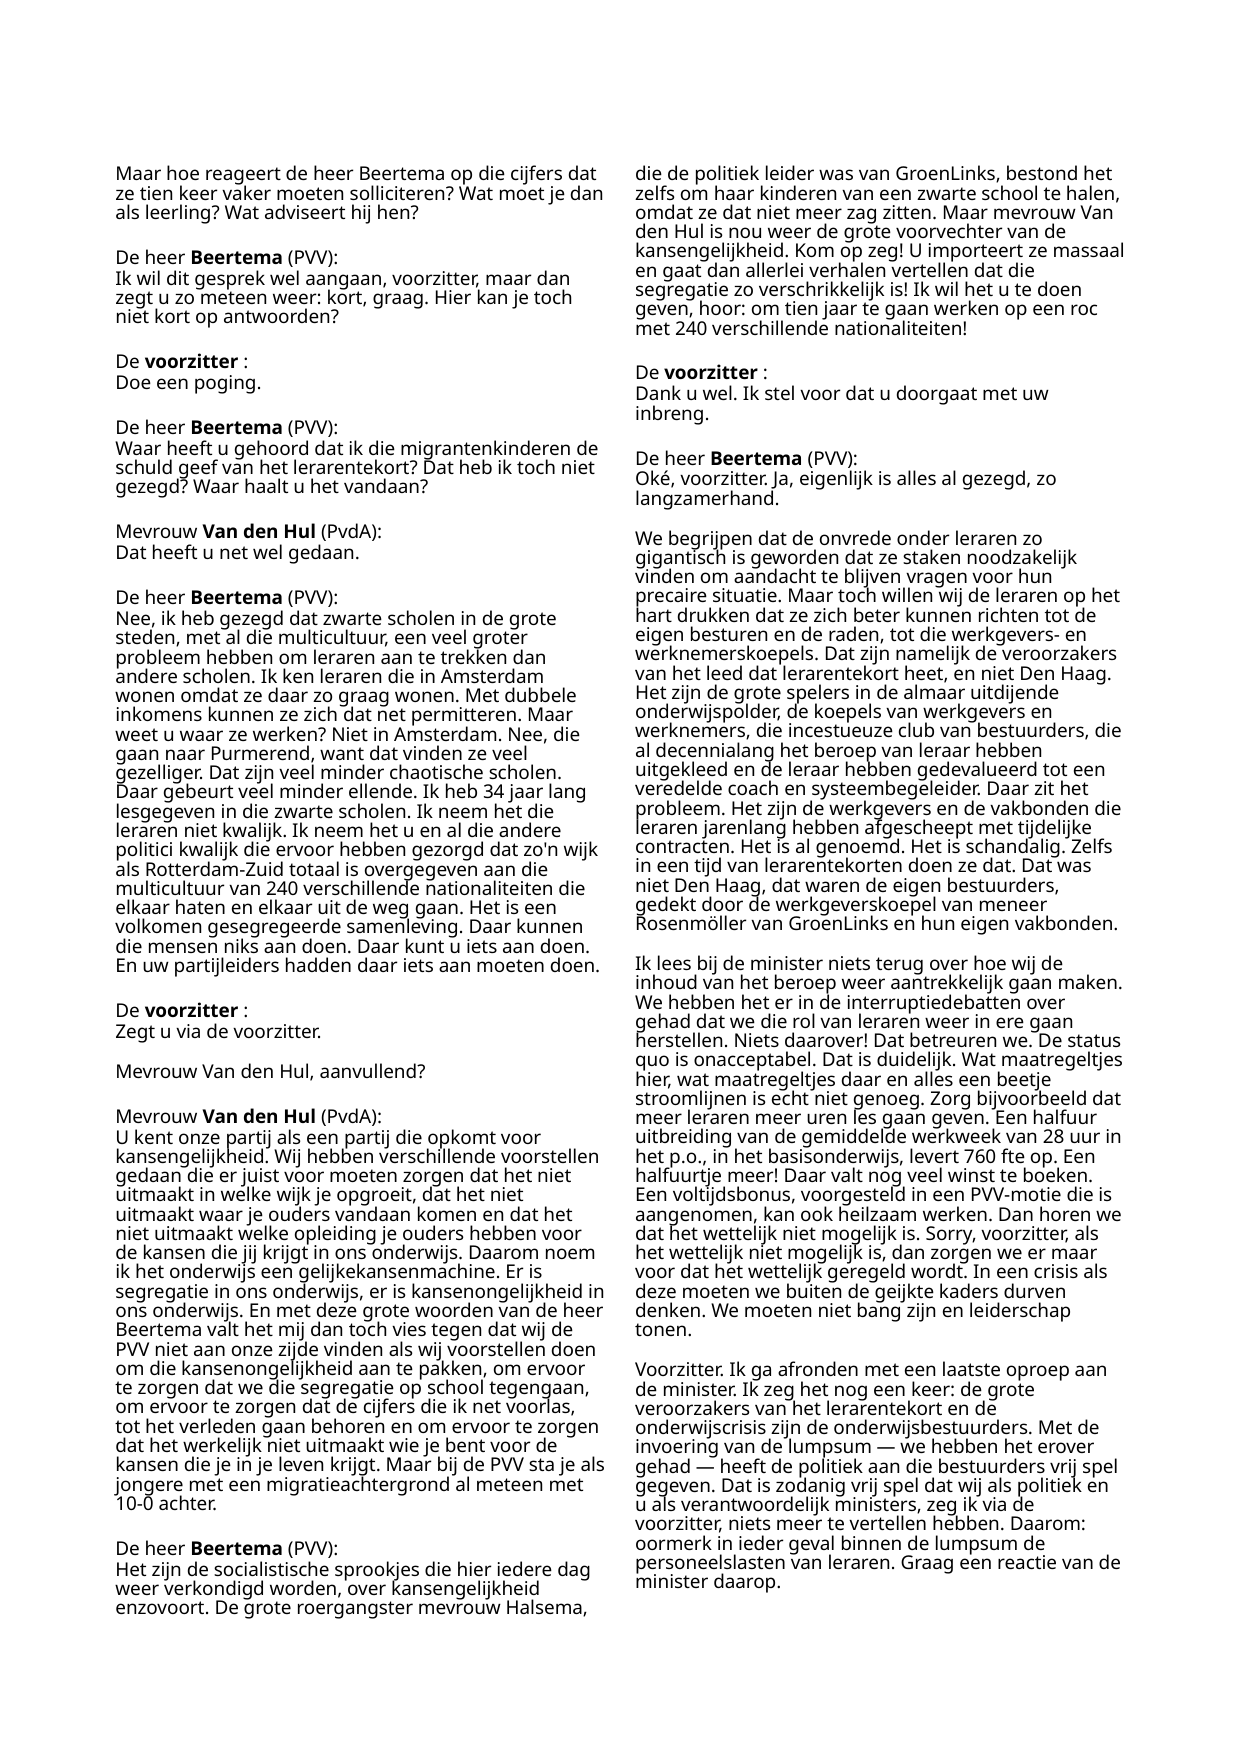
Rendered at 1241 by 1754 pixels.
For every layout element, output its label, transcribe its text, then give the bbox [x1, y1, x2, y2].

text Dank u wel. Ik stel voor dat u doorgaat met uw inbreng. [635, 385, 1125, 424]
text Het zijn de socialistische sprookjes die hier iedere dag weer verkondigd worden, over kansengelijkheid enzovoort. De grote roergangster mevrouw Halsema, [115, 1561, 605, 1618]
text De heer Beertema (PVV): [115, 584, 605, 610]
text De heer Beertema (PVV): [115, 244, 605, 270]
text Doe een poging. [115, 374, 605, 393]
text die de politiek leider was van GroenLinks, bestond het zelfs om haar kinderen van een zwarte school te halen, omdat ze dat niet meer zag zitten. Maar mevrouw Van den Hul is nou weer de grote voorvechter van de kansengelijkheid. Kom op zeg! U importeert ze massaal en gaat dan allerlei verhalen vertellen dat die segregatie zo verschrikkelijk is! Ik wil het u te doen geven, hoor: om tien jaar te gaan werken op een roc met 240 verschillende nationaliteiten! [635, 165, 1125, 339]
text Maar hoe reageert de heer Beertema op die cijfers dat ze tien keer vaker moeten solliciteren? Wat moet je dan als leerling? Wat adviseert hij hen? [115, 165, 605, 223]
text De voorzitter : [115, 997, 605, 1023]
text Zegt u via de voorzitter. [115, 1023, 605, 1042]
text Mevrouw Van den Hul, aanvullend? [115, 1063, 605, 1082]
text Mevrouw Van den Hul (PvdA): [115, 1103, 605, 1129]
text Dat heeft u net wel gedaan. [115, 544, 605, 563]
text Nee, ik heb gezegd dat zwarte scholen in de grote steden, met al die multicultuur, een veel groter probleem hebben om leraren aan te trekken dan andere scholen. Ik ken leraren die in Amsterdam wonen omdat ze daar zo graag wonen. Met dubbele inkomens kunnen ze zich dat net permitteren. Maar weet u waar ze werken? Niet in Amsterdam. Nee, die gaan naar Purmerend, want dat vinden ze veel gezelliger. Dat zijn veel minder chaotische scholen. Daar gebeurt veel minder ellende. Ik heb 34 jaar lang lesgegeven in die zwarte scholen. Ik neem het die leraren niet kwalijk. Ik neem het u en al die andere politici kwalijk die ervoor hebben gezorgd dat zo'n wijk als Rotterdam-Zuid totaal is overgegeven aan die multicultuur van 240 verschillende nationaliteiten die elkaar haten en elkaar uit de weg gaan. Het is een volkomen gesegregeerde samenleving. Daar kunnen die mensen niks aan doen. Daar kunt u iets aan doen. En uw partijleiders hadden daar iets aan moeten doen. [115, 610, 605, 976]
text Ik lees bij de minister niets terug over hoe wij de inhoud van het beroep weer aantrekkelijk gaan maken. We hebben het er in de interruptiedebatten over gehad dat we die rol van leraren weer in ere gaan herstellen. Niets daarover! Dat betreuren we. De status quo is onacceptabel. Dat is duidelijk. Wat maatregeltjes hier, wat maatregeltjes daar en alles een beetje stroomlijnen is echt niet genoeg. Zorg bijvoorbeeld dat meer leraren meer uren les gaan geven. Een halfuur uitbreiding van de gemiddelde werkweek van 28 uur in het p.o., in het basisonderwijs, levert 760 fte op. Een halfuurtje meer! Daar valt nog veel winst te boeken. Een voltijdsbonus, voorgesteld in een PVV-motie die is aangenomen, kan ook heilzaam werken. Dan horen we dat het wettelijk niet mogelijk is. Sorry, voorzitter, als het wettelijk niet mogelijk is, dan zorgen we er maar voor dat het wettelijk geregeld wordt. In een crisis als deze moeten we buiten de geijkte kaders durven denken. We moeten niet bang zijn en leiderschap tonen. [635, 955, 1125, 1341]
text Voorzitter. Ik ga afronden met een laatste oproep aan de minister. Ik zeg het nog een keer: de grote veroorzakers van het lerarentekort en de onderwijscrisis zijn de onderwijsbestuurders. Met de invoering van de lumpsum — we hebben het erover gehad — heeft de politiek aan die bestuurders vrij spel gegeven. Dat is zodanig vrij spel dat wij als politiek en u als verantwoordelijk ministers, zeg ik via de voorzitter, niets meer te vertellen hebben. Daarom: oormerk in ieder geval binnen de lumpsum de personeelslasten van leraren. Graag een reactie van de minister daarop. [635, 1361, 1125, 1592]
text Oké, voorzitter. Ja, eigenlijk is alles al gezegd, zo langzamerhand. [635, 470, 1125, 509]
text We begrijpen dat de onvrede onder leraren zo gigantisch is geworden dat ze staken noodzakelijk vinden om aandacht te blijven vragen voor hun precaire situatie. Maar toch willen wij de leraren op het hart drukken dat ze zich beter kunnen richten tot de eigen besturen en de raden, tot die werkgevers- en werknemerskoepels. Dat zijn namelijk de veroorzakers van het leed dat lerarentekort heet, en niet Den Haag. Het zijn de grote spelers in de almaar uitdijende onderwijspolder, de koepels van werkgevers en werknemers, die incestueuze club van bestuurders, die al decennialang het beroep van leraar hebben uitgekleed en de leraar hebben gedevalueerd tot een veredelde coach en systeembegeleider. Daar zit het probleem. Het zijn de werkgevers en de vakbonden die leraren jarenlang hebben afgescheept met tijdelijke contracten. Het is al genoemd. Het is schandalig. Zelfs in een tijd van lerarentekorten doen ze dat. Dat was niet Den Haag, dat waren de eigen bestuurders, gedekt door de werkgeverskoepel van meneer Rosenmöller van GroenLinks en hun eigen vakbonden. [635, 530, 1125, 934]
text Mevrouw Van den Hul (PvdA): [115, 518, 605, 544]
text De heer Beertema (PVV): [635, 445, 1125, 470]
text De heer Beertema (PVV): [115, 1535, 605, 1561]
text De voorzitter : [115, 348, 605, 374]
text Ik wil dit gesprek wel aangaan, voorzitter, maar dan zegt u zo meteen weer: kort, graag. Hier kan je toch niet kort op antwoorden? [115, 270, 605, 327]
text De heer Beertema (PVV): [115, 414, 605, 440]
text Waar heeft u gehoord dat ik die migrantenkinderen de schuld geef van het lerarentekort? Dat heb ik toch niet gezegd? Waar haalt u het vandaan? [115, 440, 605, 498]
text De voorzitter : [635, 359, 1125, 385]
text U kent onze partij als een partij die opkomt voor kansengelijkheid. Wij hebben verschillende voorstellen gedaan die er juist voor moeten zorgen dat het niet uitmaakt in welke wijk je opgroeit, dat het niet uitmaakt waar je ouders vandaan komen en dat het niet uitmaakt welke opleiding je ouders hebben voor de kansen die jij krijgt in ons onderwijs. Daarom noem ik het onderwijs een gelijkekansenmachine. Er is segregatie in ons onderwijs, er is kansenongelijkheid in ons onderwijs. En met deze grote woorden van de heer Beertema valt het mij dan toch vies tegen dat wij de PVV niet aan onze zijde vinden als wij voorstellen doen om die kansenongelijkheid aan te pakken, om ervoor te zorgen dat we die segregatie op school tegengaan, om ervoor te zorgen dat de cijfers die ik net voorlas, tot het verleden gaan behoren en om ervoor te zorgen dat het werkelijk niet uitmaakt wie je bent voor de kansen die je in je leven krijgt. Maar bij de PVV sta je als jongere met een migratieachtergrond al meteen met 10-0 achter. [115, 1129, 605, 1514]
